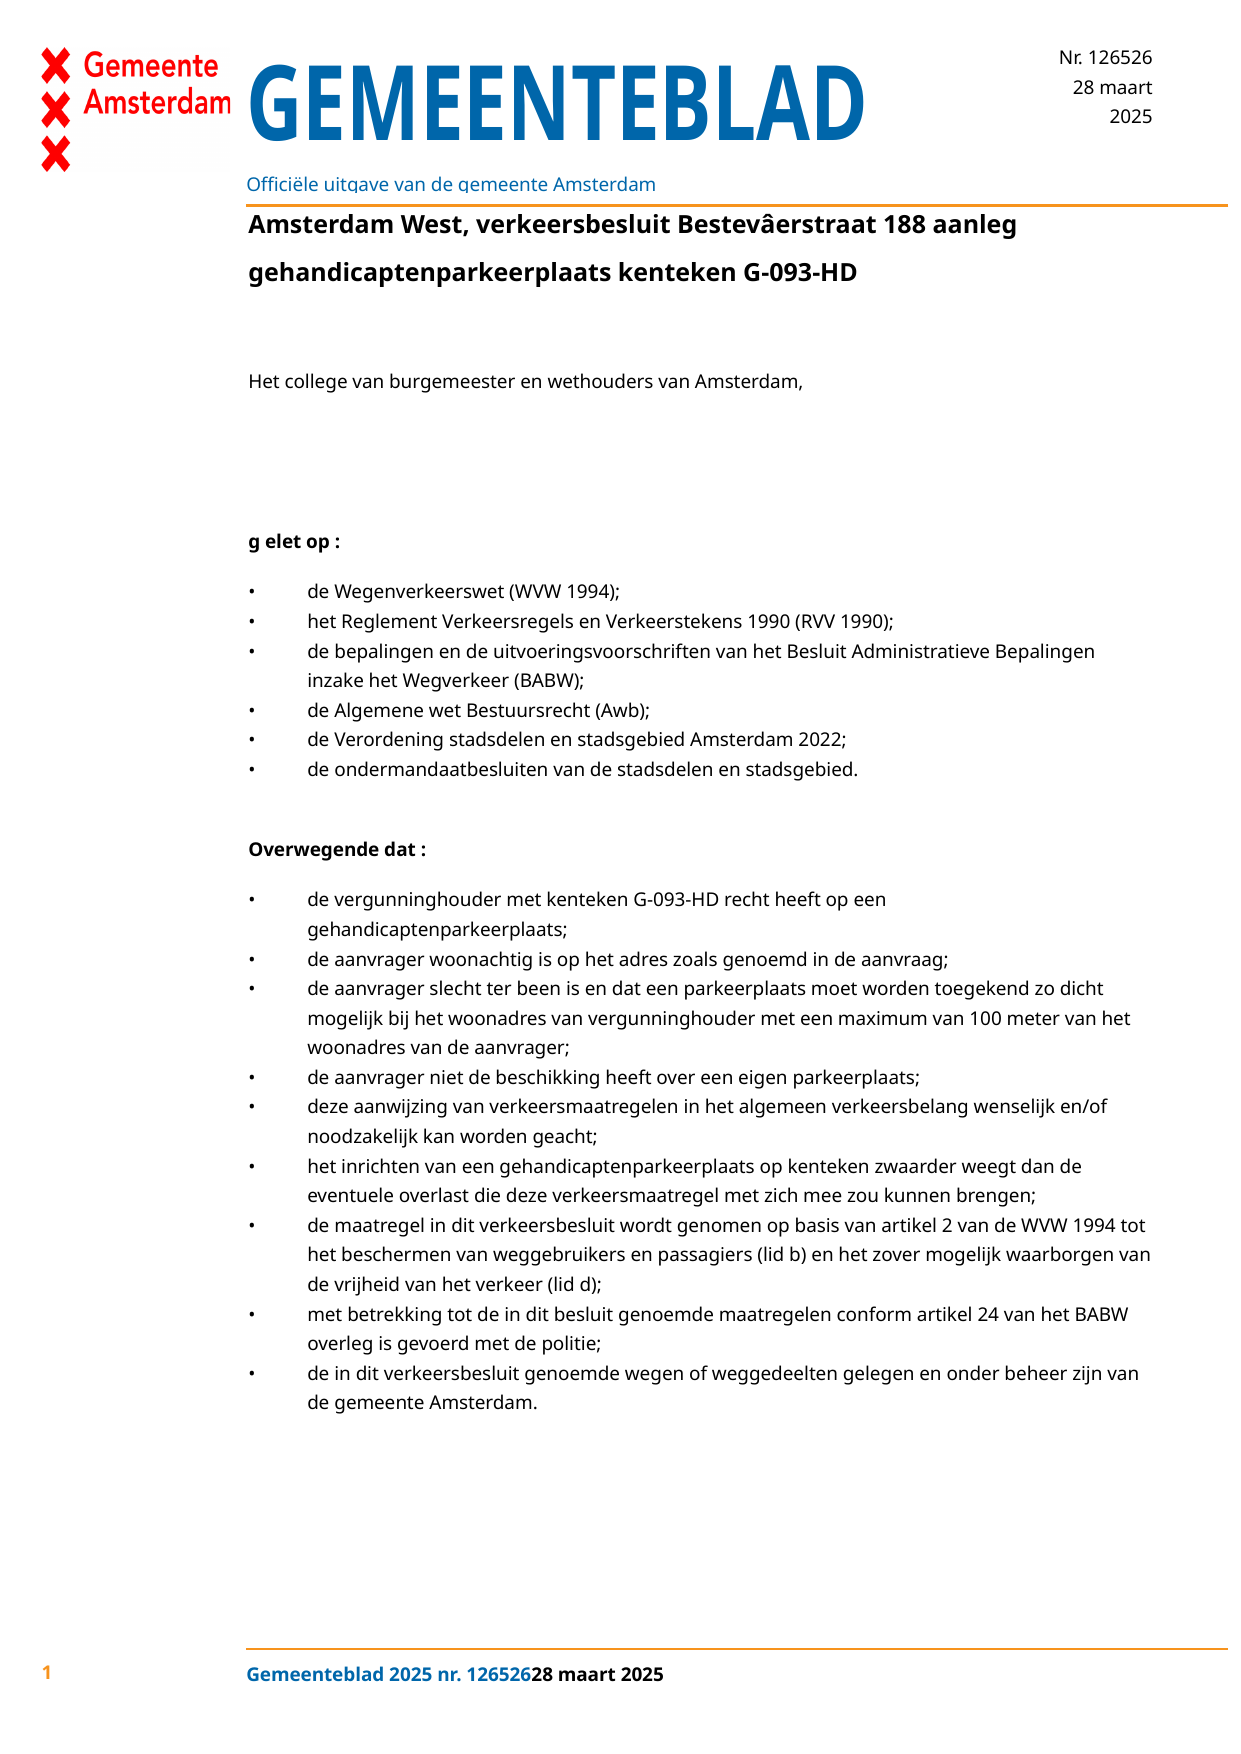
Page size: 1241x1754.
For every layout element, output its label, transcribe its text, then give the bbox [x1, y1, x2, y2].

list de bepalingen en de uitvoeringsvoorschriften van het Besluit Administratieve Bepalingen inzake het Wegverkeer (BABW); [248, 638, 1152, 693]
list het inrichten van een gehandicaptenparkeerplaats op kenteken zwaarder weegt dan de eventuele overlast die deze verkeersmaatregel met zich mee zou kunnen brengen; [248, 1153, 1152, 1208]
list de ondermandaatbesluiten van de stadsdelen en stadsgebied. [248, 756, 1152, 782]
list de aanvrager woonachtig is op het adres zoals genoemd in de aanvraag; [248, 946, 1152, 971]
list de Wegenverkeerswet (WVW 1994); [248, 579, 1152, 604]
text Amsterdam West, verkeersbesluit Bestevâerstraat 188 aanleg gehandicaptenparkeerplaats kenteken G-093-HD [248, 207, 1152, 288]
list de Algemene wet Bestuursrecht (Awb); [248, 697, 1152, 723]
text Overwegende dat : [248, 836, 1152, 862]
list de aanvrager slecht ter been is en dat een parkeerplaats moet worden toegekend zo dicht mogelijk bij het woonadres van vergunninghouder met een maximum van 100 meter van het woonadres van de aanvrager; [248, 975, 1152, 1060]
picture [41, 47, 231, 172]
list deze aanwijzing van verkeersmaatregelen in het algemeen verkeersbelang wenselijk en/of noodzakelijk kan worden geacht; [248, 1094, 1152, 1149]
list het Reglement Verkeersregels en Verkeerstekens 1990 (RVV 1990); [248, 608, 1152, 634]
list de aanvrager niet de beschikking heeft over een eigen parkeerplaats; [248, 1064, 1152, 1090]
list de maatregel in dit verkeersbesluit wordt genomen op basis van artikel 2 van de WVW 1994 tot het beschermen van weggebruikers en passagiers (lid b) en het zover mogelijk waarborgen van de vrijheid van het verkeer (lid d); [248, 1212, 1152, 1297]
text Het college van burgemeester en wethouders van Amsterdam, [248, 368, 1152, 394]
list de in dit verkeersbesluit genoemde wegen of weggedeelten gelegen en onder beheer zijn van de gemeente Amsterdam. [248, 1360, 1152, 1415]
list de Verordening stadsdelen en stadsgebied Amsterdam 2022; [248, 727, 1152, 752]
list met betrekking tot de in dit besluit genoemde maatregelen conform artikel 24 van het BABW overleg is gevoerd met de politie; [248, 1301, 1152, 1356]
text g elet op : [248, 528, 1152, 554]
list de vergunninghouder met kenteken G-093-HD recht heeft op een gehandicaptenparkeerplaats; [248, 887, 1152, 942]
